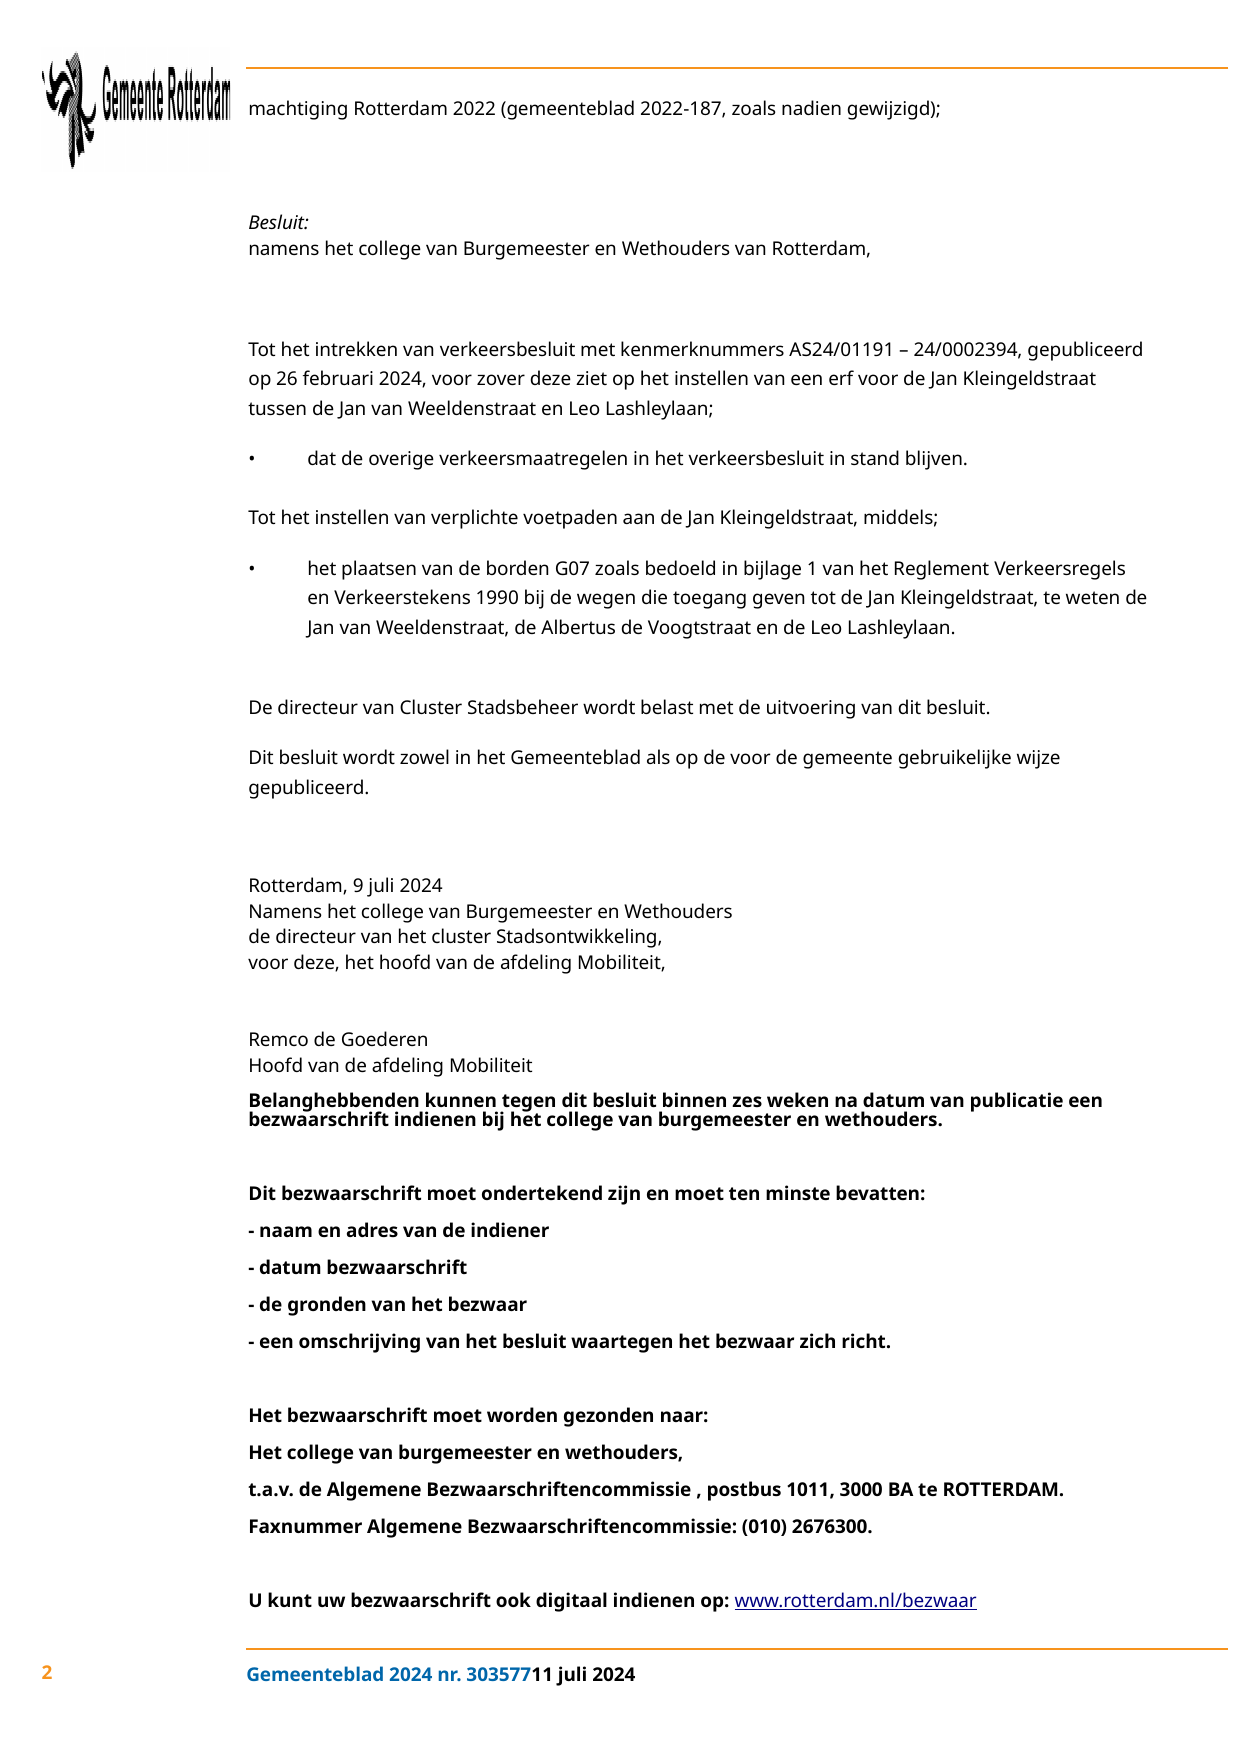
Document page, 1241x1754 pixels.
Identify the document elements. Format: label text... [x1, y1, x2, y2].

text machtiging Rotterdam 2022 (gemeenteblad 2022-187, zoals nadien gewijzigd); [248, 95, 1152, 121]
text t.a.v. de Algemene Bezwaarschriftencommissie , postbus 1011, 3000 BA te ROTTERDAM. [248, 1481, 1152, 1500]
text Rotterdam, 9 juli 2024 [248, 872, 1152, 898]
text - datum bezwaarschrift [248, 1259, 1152, 1278]
text Besluit: [248, 209, 1152, 235]
text Het college van burgemeester en wethouders, [248, 1444, 1152, 1463]
text Tot het instellen van verplichte voetpaden aan de Jan Kleingeldstraat, middels; [248, 504, 1152, 530]
text Het bezwaarschrift moet worden gezonden naar: [248, 1407, 1152, 1426]
list het plaatsen van de borden G07 zoals bedoeld in bijlage 1 van het Reglement Verkeersregels en Verkeerstekens 1990 bij de wegen die toegang geven tot de Jan Kleingeldstraat, te weten de Jan van Weeldenstraat, de Albertus de Voogtstraat en de Leo Lashleylaan. [248, 555, 1152, 640]
text voor deze, het hoofd van de afdeling Mobiliteit, [248, 949, 1152, 975]
text Tot het intrekken van verkeersbesluit met kenmerknummers AS24/01191 – 24/0002394, gepubliceerd op 26 februari 2024, voor zover deze ziet op het instellen van een erf voor de Jan Kleingeldstraat tussen de Jan van Weeldenstraat en Leo Lashleylaan; [248, 336, 1152, 421]
text Remco de Goederen [248, 1027, 1152, 1052]
text De directeur van Cluster Stadsbeheer wordt belast met de uitvoering van dit besluit. [248, 694, 1152, 720]
text namens het college van Burgemeester en Wethouders van Rotterdam, [248, 235, 1152, 261]
text Dit bezwaarschrift moet ondertekend zijn en moet ten minste bevatten: [248, 1185, 1152, 1204]
text Hoofd van de afdeling Mobiliteit [248, 1052, 1152, 1078]
text U kunt uw bezwaarschrift ook digitaal indienen op: www.rotterdam.nl/bezwaar [248, 1592, 1152, 1611]
text Dit besluit wordt zowel in het Gemeenteblad als op de voor de gemeente gebruikelijke wijze gepubliceerd. [248, 744, 1152, 800]
picture [41, 47, 231, 172]
text - een omschrijving van het besluit waartegen het bezwaar zich richt. [248, 1333, 1152, 1352]
text - de gronden van het bezwaar [248, 1296, 1152, 1315]
text Namens het college van Burgemeester en Wethouders [248, 898, 1152, 924]
text de directeur van het cluster Stadsontwikkeling, [248, 924, 1152, 949]
text Belanghebbenden kunnen tegen dit besluit binnen zes weken na datum van publicatie een bezwaarschrift indienen bij het college van burgemeester en wethouders. [248, 1092, 1152, 1130]
list dat de overige verkeersmaatregelen in het verkeersbesluit in stand blijven. [248, 445, 1152, 471]
text Faxnummer Algemene Bezwaarschriftencommissie: (010) 2676300. [248, 1518, 1152, 1537]
text - naam en adres van de indiener [248, 1222, 1152, 1241]
